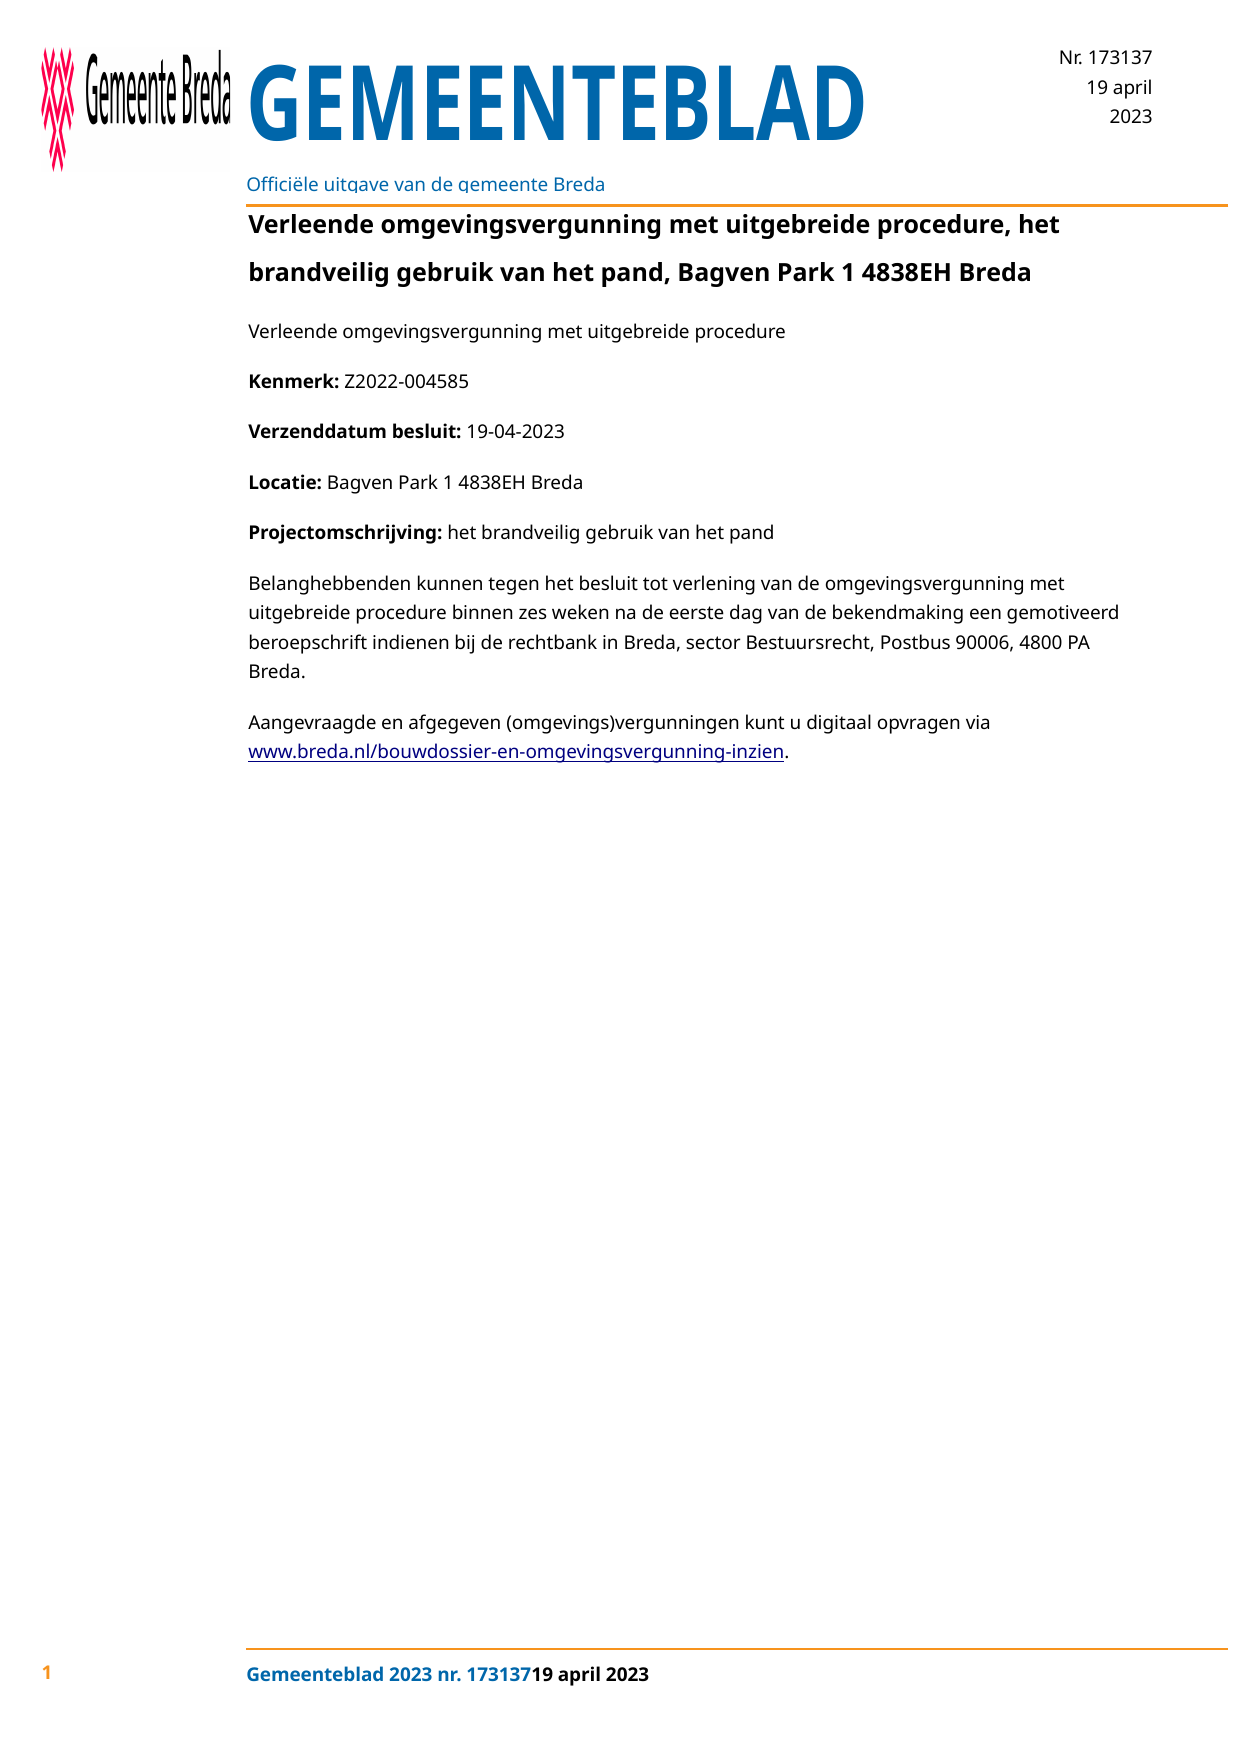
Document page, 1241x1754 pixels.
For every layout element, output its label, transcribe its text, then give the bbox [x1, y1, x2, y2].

picture [41, 47, 231, 172]
text Verleende omgevingsvergunning met uitgebreide procedure [248, 318, 1152, 344]
text Verzenddatum besluit: 19-04-2023 [248, 419, 1152, 444]
text Kenmerk: Z2022-004585 [248, 368, 1152, 394]
text Projectomschrijving: het brandveilig gebruik van het pand [248, 519, 1152, 545]
text Belanghebbenden kunnen tegen het besluit tot verlening van de omgevingsvergunning met uitgebreide procedure binnen zes weken na de eerste dag van de bekendmaking een gemotiveerd beroepschrift indienen bij de rechtbank in Breda, sector Bestuursrecht, Postbus 90006, 4800 PA Breda. [248, 570, 1152, 684]
text Aangevraagde en afgegeven (omgevings)vergunningen kunt u digitaal opvragen via www.breda.nl/bouwdossier-en-omgevingsvergunning-inzien. [248, 709, 1152, 764]
text Locatie: Bagven Park 1 4838EH Breda [248, 469, 1152, 495]
text Verleende omgevingsvergunning met uitgebreide procedure, het brandveilig gebruik van het pand, Bagven Park 1 4838EH Breda [248, 207, 1152, 288]
